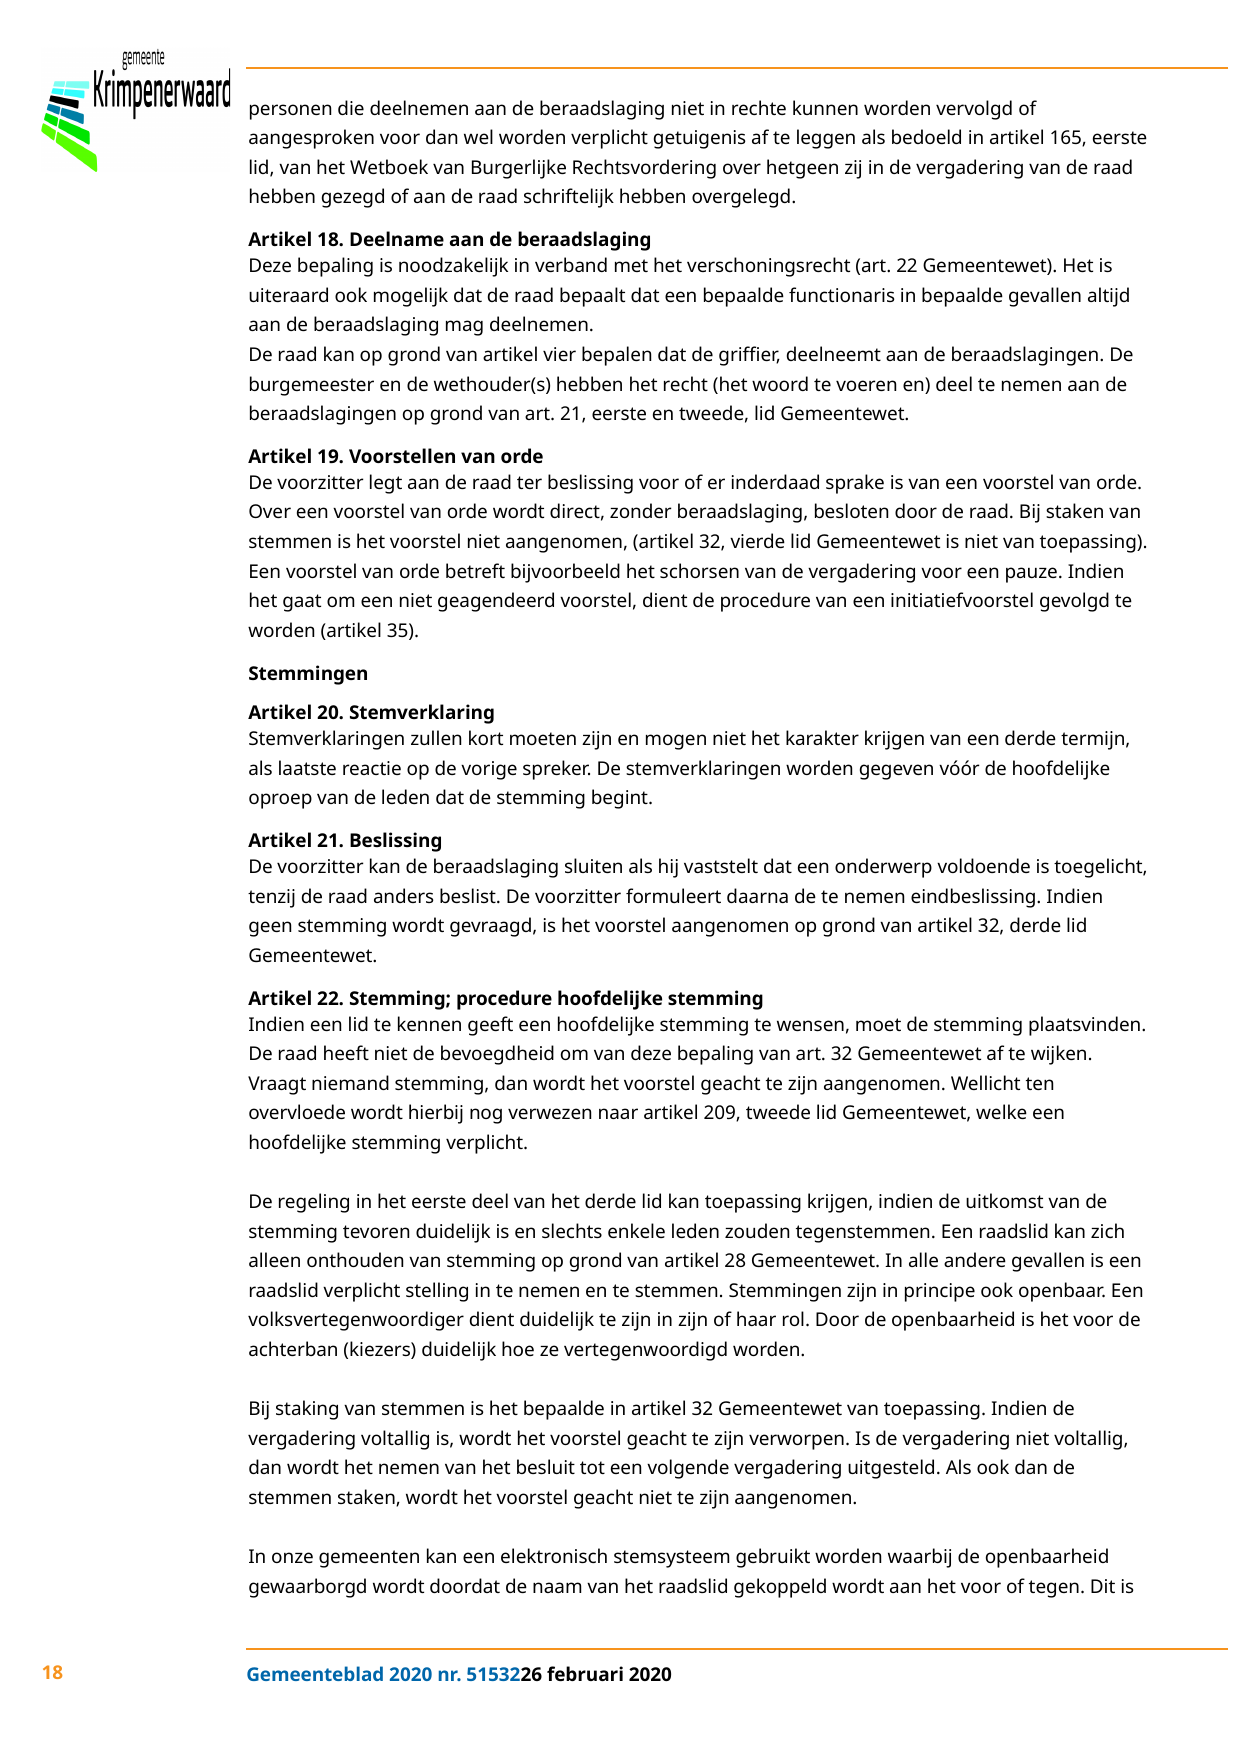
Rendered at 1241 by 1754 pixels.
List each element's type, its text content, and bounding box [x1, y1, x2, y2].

text De voorzitter kan de beraadslaging sluiten als hij vaststelt dat een onderwerp voldoende is toegelicht, tenzij de raad anders beslist. De voorzitter formuleert daarna de te nemen eindbeslissing. Indien geen stemming wordt gevraagd, is het voorstel aangenomen op grond van artikel 32, derde lid Gemeentewet. [248, 853, 1152, 968]
text personen die deelnemen aan de beraadslaging niet in rechte kunnen worden vervolgd of aangesproken voor dan wel worden verplicht getuigenis af te leggen als bedoeld in artikel 165, eerste lid, van het Wetboek van Burgerlijke Rechtsvordering over hetgeen zij in de vergadering van de raad hebben gezegd of aan de raad schriftelijk hebben overgelegd. [248, 95, 1152, 209]
text In onze gemeenten kan een elektronisch stemsysteem gebruikt worden waarbij de openbaarheid gewaarborgd wordt doordat de naam van het raadslid gekoppeld wordt aan het voor of tegen. Dit is [248, 1543, 1152, 1599]
text Deze bepaling is noodzakelijk in verband met het verschoningsrecht (art. 22 Gemeentewet). Het is uiteraard ook mogelijk dat de raad bepaalt dat een bepaalde functionaris in bepaalde gevallen altijd aan de beraadslaging mag deelnemen. [248, 252, 1152, 337]
text Artikel 22. Stemming; procedure hoofdelijke stemming [248, 985, 1152, 1011]
text De voorzitter legt aan de raad ter beslissing voor of er inderdaad sprake is van een voorstel van orde. Over een voorstel van orde wordt direct, zonder beraadslaging, besloten door de raad. Bij staken van stemmen is het voorstel niet aangenomen, (artikel 32, vierde lid Gemeentewet is niet van toepassing). Een voorstel van orde betreft bijvoorbeeld het schorsen van de vergadering voor een pauze. Indien het gaat om een niet geagendeerd voorstel, dient de procedure van een initiatiefvoorstel gevolgd te worden (artikel 35). [248, 469, 1152, 643]
text Stemmingen [248, 660, 1152, 686]
text De regeling in het eerste deel van het derde lid kan toepassing krijgen, indien de uitkomst van de stemming tevoren duidelijk is en slechts enkele leden zouden tegenstemmen. Een raadslid kan zich alleen onthouden van stemming op grond van artikel 28 Gemeentewet. In alle andere gevallen is een raadslid verplicht stelling in te nemen en te stemmen. Stemmingen zijn in principe ook openbaar. Een volksvertegenwoordiger dient duidelijk te zijn in zijn of haar rol. Door de openbaarheid is het voor de achterban (kiezers) duidelijk hoe ze vertegenwoordigd worden. [248, 1188, 1152, 1362]
text Artikel 19. Voorstellen van orde [248, 443, 1152, 469]
text Stemverklaringen zullen kort moeten zijn en mogen niet het karakter krijgen van een derde termijn, als laatste reactie op de vorige spreker. De stemverklaringen worden gegeven vóór de hoofdelijke oproep van de leden dat de stemming begint. [248, 725, 1152, 810]
text De raad kan op grond van artikel vier bepalen dat de griffier, deelneemt aan de beraadslagingen. De burgemeester en de wethouder(s) hebben het recht (het woord te voeren en) deel te nemen aan de beraadslagingen op grond van art. 21, eerste en tweede, lid Gemeentewet. [248, 341, 1152, 426]
text Artikel 18. Deelname aan de beraadslaging [248, 227, 1152, 252]
text Bij staking van stemmen is het bepaalde in artikel 32 Gemeentewet van toepassing. Indien de vergadering voltallig is, wordt het voorstel geacht te zijn verworpen. Is de vergadering niet voltallig, dan wordt het nemen van het besluit tot een volgende vergadering uitgesteld. Als ook dan de stemmen staken, wordt het voorstel geacht niet te zijn aangenomen. [248, 1395, 1152, 1510]
text Artikel 20. Stemverklaring [248, 699, 1152, 725]
text Indien een lid te kennen geeft een hoofdelijke stemming te wensen, moet de stemming plaatsvinden. De raad heeft niet de bevoegdheid om van deze bepaling van art. 32 Gemeentewet af te wijken. Vraagt niemand stemming, dan wordt het voorstel geacht te zijn aangenomen. Wellicht ten overvloede wordt hierbij nog verwezen naar artikel 209, tweede lid Gemeentewet, welke een hoofdelijke stemming verplicht. [248, 1011, 1152, 1155]
text Artikel 21. Beslissing [248, 827, 1152, 853]
picture [41, 47, 231, 172]
